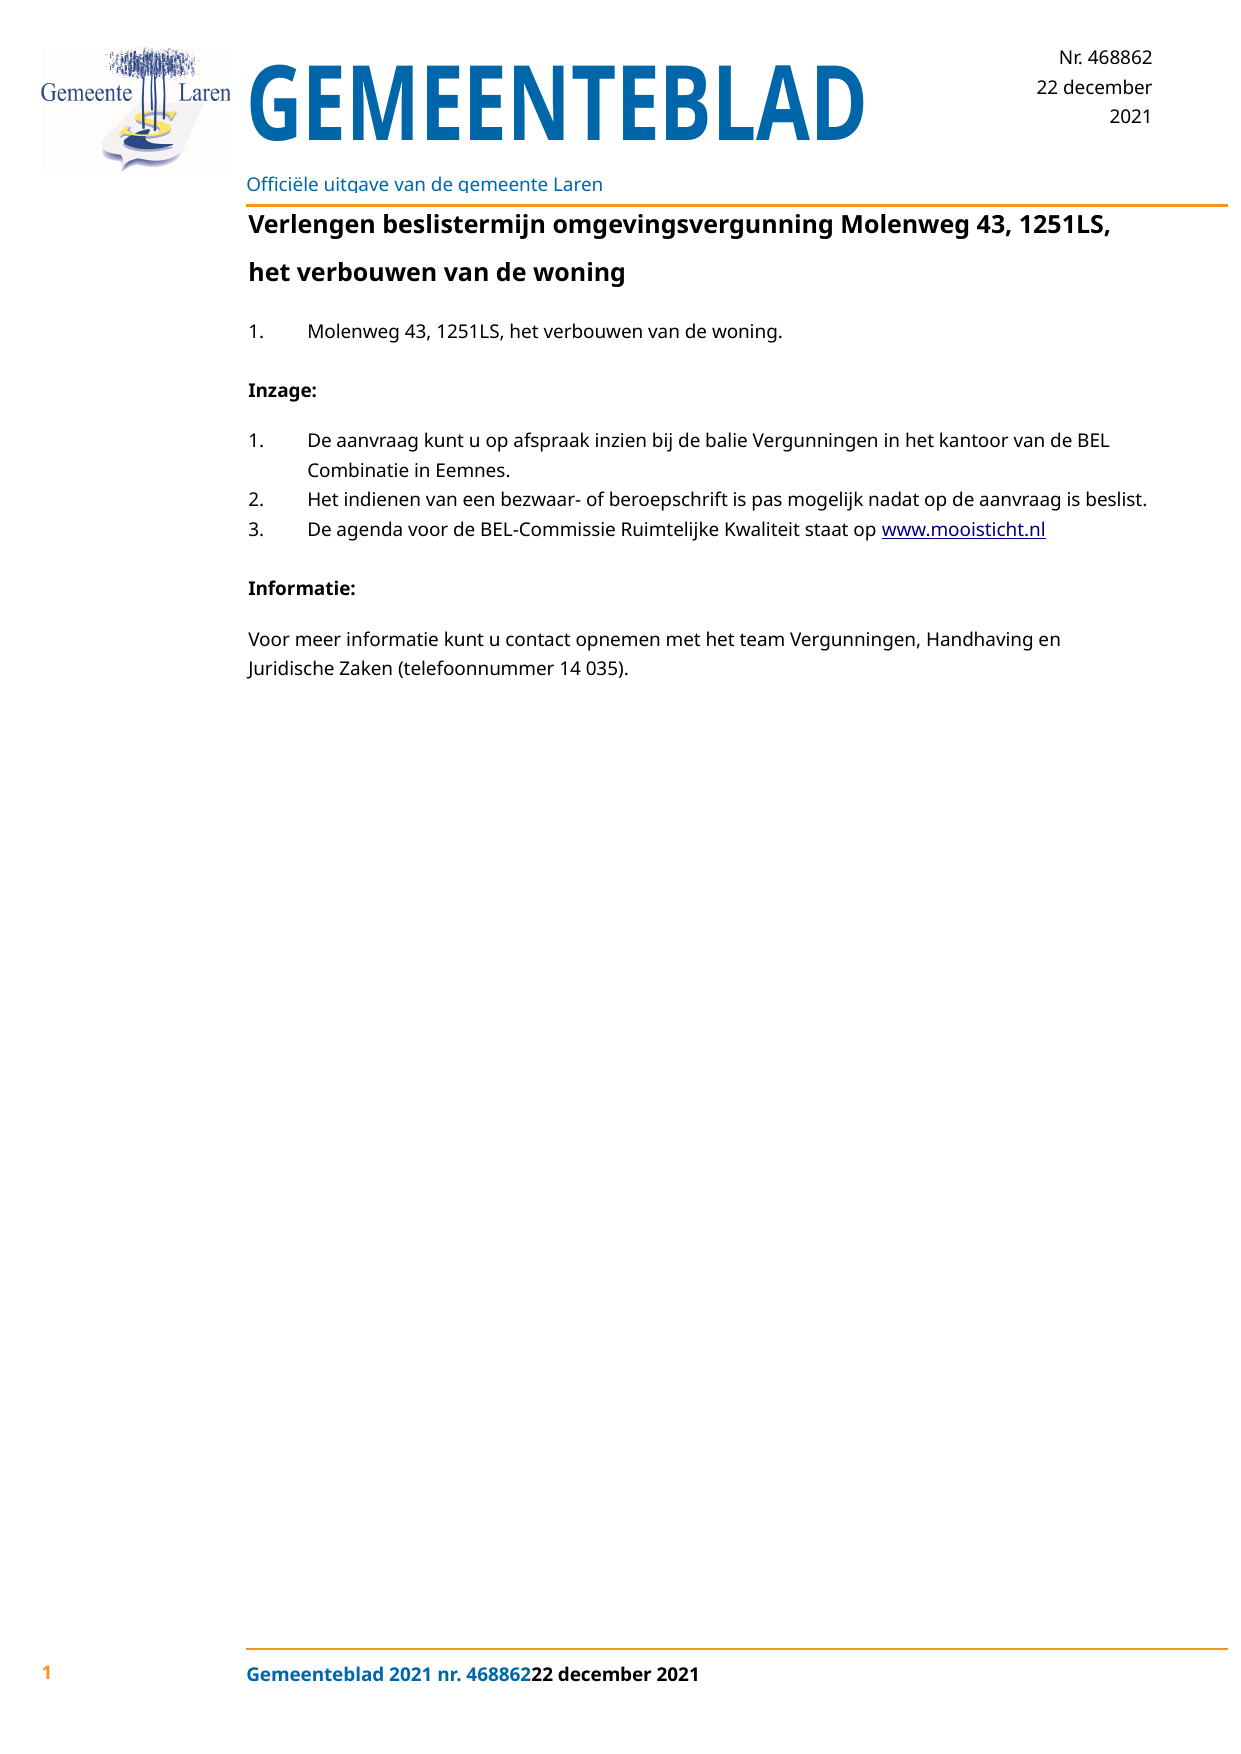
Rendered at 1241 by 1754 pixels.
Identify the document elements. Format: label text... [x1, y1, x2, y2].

text Voor meer informatie kunt u contact opnemen met het team Vergunningen, Handhaving en Juridische Zaken (telefoonnummer 14 035). [248, 626, 1152, 681]
list Molenweg 43, 1251LS, het verbouwen van de woning. [248, 318, 1152, 344]
list Het indienen van een bezwaar- of beroepschrift is pas mogelijk nadat op de aanvraag is beslist. [248, 487, 1152, 512]
list De aanvraag kunt u op afspraak inzien bij de balie Vergunningen in het kantoor van de BEL Combinatie in Eemnes. [248, 427, 1152, 483]
text Informatie: [248, 575, 1152, 601]
picture [41, 47, 231, 172]
text Verlengen beslistermijn omgevingsvergunning Molenweg 43, 1251LS, het verbouwen van de woning [248, 207, 1152, 288]
list De agenda voor de BEL-Commissie Ruimtelijke Kwaliteit staat op www.mooisticht.nl [248, 516, 1152, 542]
text Inzage: [248, 377, 1152, 403]
